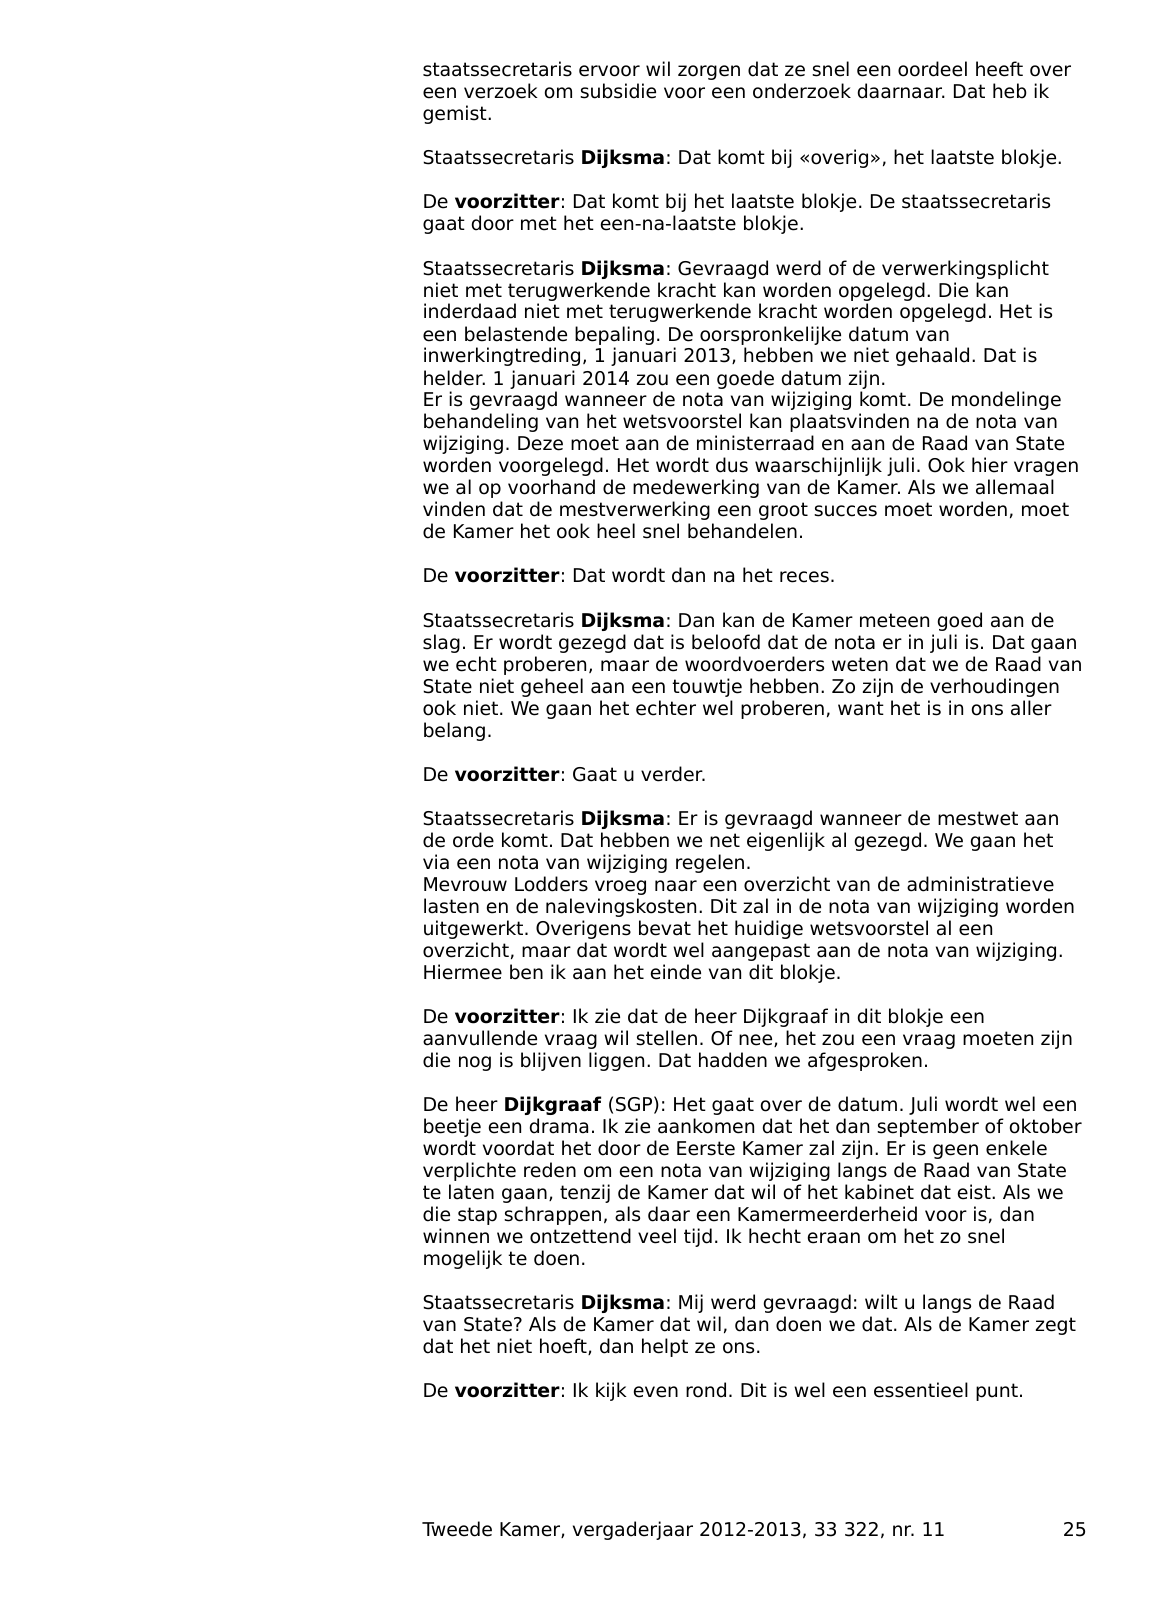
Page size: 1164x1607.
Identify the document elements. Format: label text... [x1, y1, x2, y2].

text Staatssecretaris Dijksma: Mij werd gevraagd: wilt u langs de Raad van State? Als de Kamer dat wil, dan doen we dat. Als de Kamer zegt dat het niet hoeft, dan helpt ze ons. [422, 1292, 1087, 1358]
text De voorzitter: Ik kijk even rond. Dit is wel een essentieel punt. [422, 1380, 1087, 1402]
text Hiermee ben ik aan het einde van dit blokje. [422, 962, 1087, 984]
text Er is gevraagd wanneer de nota van wijziging komt. De mondelinge behandeling van het wetsvoorstel kan plaatsvinden na de nota van wijziging. Deze moet aan de ministerraad en aan de Raad van State worden voorgelegd. Het wordt dus waarschijnlijk juli. Ook hier vragen we al op voorhand de medewerking van de Kamer. Als we allemaal vinden dat de mestverwerking een groot succes moet worden, moet de Kamer het ook heel snel behandelen. [422, 389, 1087, 543]
text Staatssecretaris Dijksma: Er is gevraagd wanneer de mestwet aan de orde komt. Dat hebben we net eigenlijk al gezegd. We gaan het via een nota van wijziging regelen. [422, 808, 1087, 874]
text De voorzitter: Dat komt bij het laatste blokje. De staatssecretaris gaat door met het een-na-laatste blokje. [422, 191, 1087, 235]
text Staatssecretaris Dijksma: Dat komt bij «overig», het laatste blokje. [422, 147, 1087, 169]
text Staatssecretaris Dijksma: Gevraagd werd of de verwerkingsplicht niet met terugwerkende kracht kan worden opgelegd. Die kan inderdaad niet met terugwerkende kracht worden opgelegd. Het is een belastende bepaling. De oorspronkelijke datum van inwerkingtreding, 1 januari 2013, hebben we niet gehaald. Dat is helder. 1 januari 2014 zou een goede datum zijn. [422, 257, 1087, 389]
text staatssecretaris ervoor wil zorgen dat ze snel een oordeel heeft over een verzoek om subsidie voor een onderzoek daarnaar. Dat heb ik gemist. [422, 59, 1087, 125]
text Staatssecretaris Dijksma: Dan kan de Kamer meteen goed aan de slag. Er wordt gezegd dat is beloofd dat de nota er in juli is. Dat gaan we echt proberen, maar de woordvoerders weten dat we de Raad van State niet geheel aan een touwtje hebben. Zo zijn de verhoudingen ook niet. We gaan het echter wel proberen, want het is in ons aller belang. [422, 609, 1087, 741]
text De heer Dijkgraaf (SGP): Het gaat over de datum. Juli wordt wel een beetje een drama. Ik zie aankomen dat het dan september of oktober wordt voordat het door de Eerste Kamer zal zijn. Er is geen enkele verplichte reden om een nota van wijziging langs de Raad van State te laten gaan, tenzij de Kamer dat wil of het kabinet dat eist. Als we die stap schrappen, als daar een Kamermeerderheid voor is, dan winnen we ontzettend veel tijd. Ik hecht eraan om het zo snel mogelijk te doen. [422, 1094, 1087, 1270]
text De voorzitter: Gaat u verder. [422, 764, 1087, 786]
text De voorzitter: Ik zie dat de heer Dijkgraaf in dit blokje een aanvullende vraag wil stellen. Of nee, het zou een vraag moeten zijn die nog is blijven liggen. Dat hadden we afgesproken. [422, 1006, 1087, 1072]
text De voorzitter: Dat wordt dan na het reces. [422, 565, 1087, 587]
text Mevrouw Lodders vroeg naar een overzicht van de administratieve lasten en de nalevingskosten. Dit zal in de nota van wijziging worden uitgewerkt. Overigens bevat het huidige wetsvoorstel al een overzicht, maar dat wordt wel aangepast aan de nota van wijziging. [422, 874, 1087, 962]
